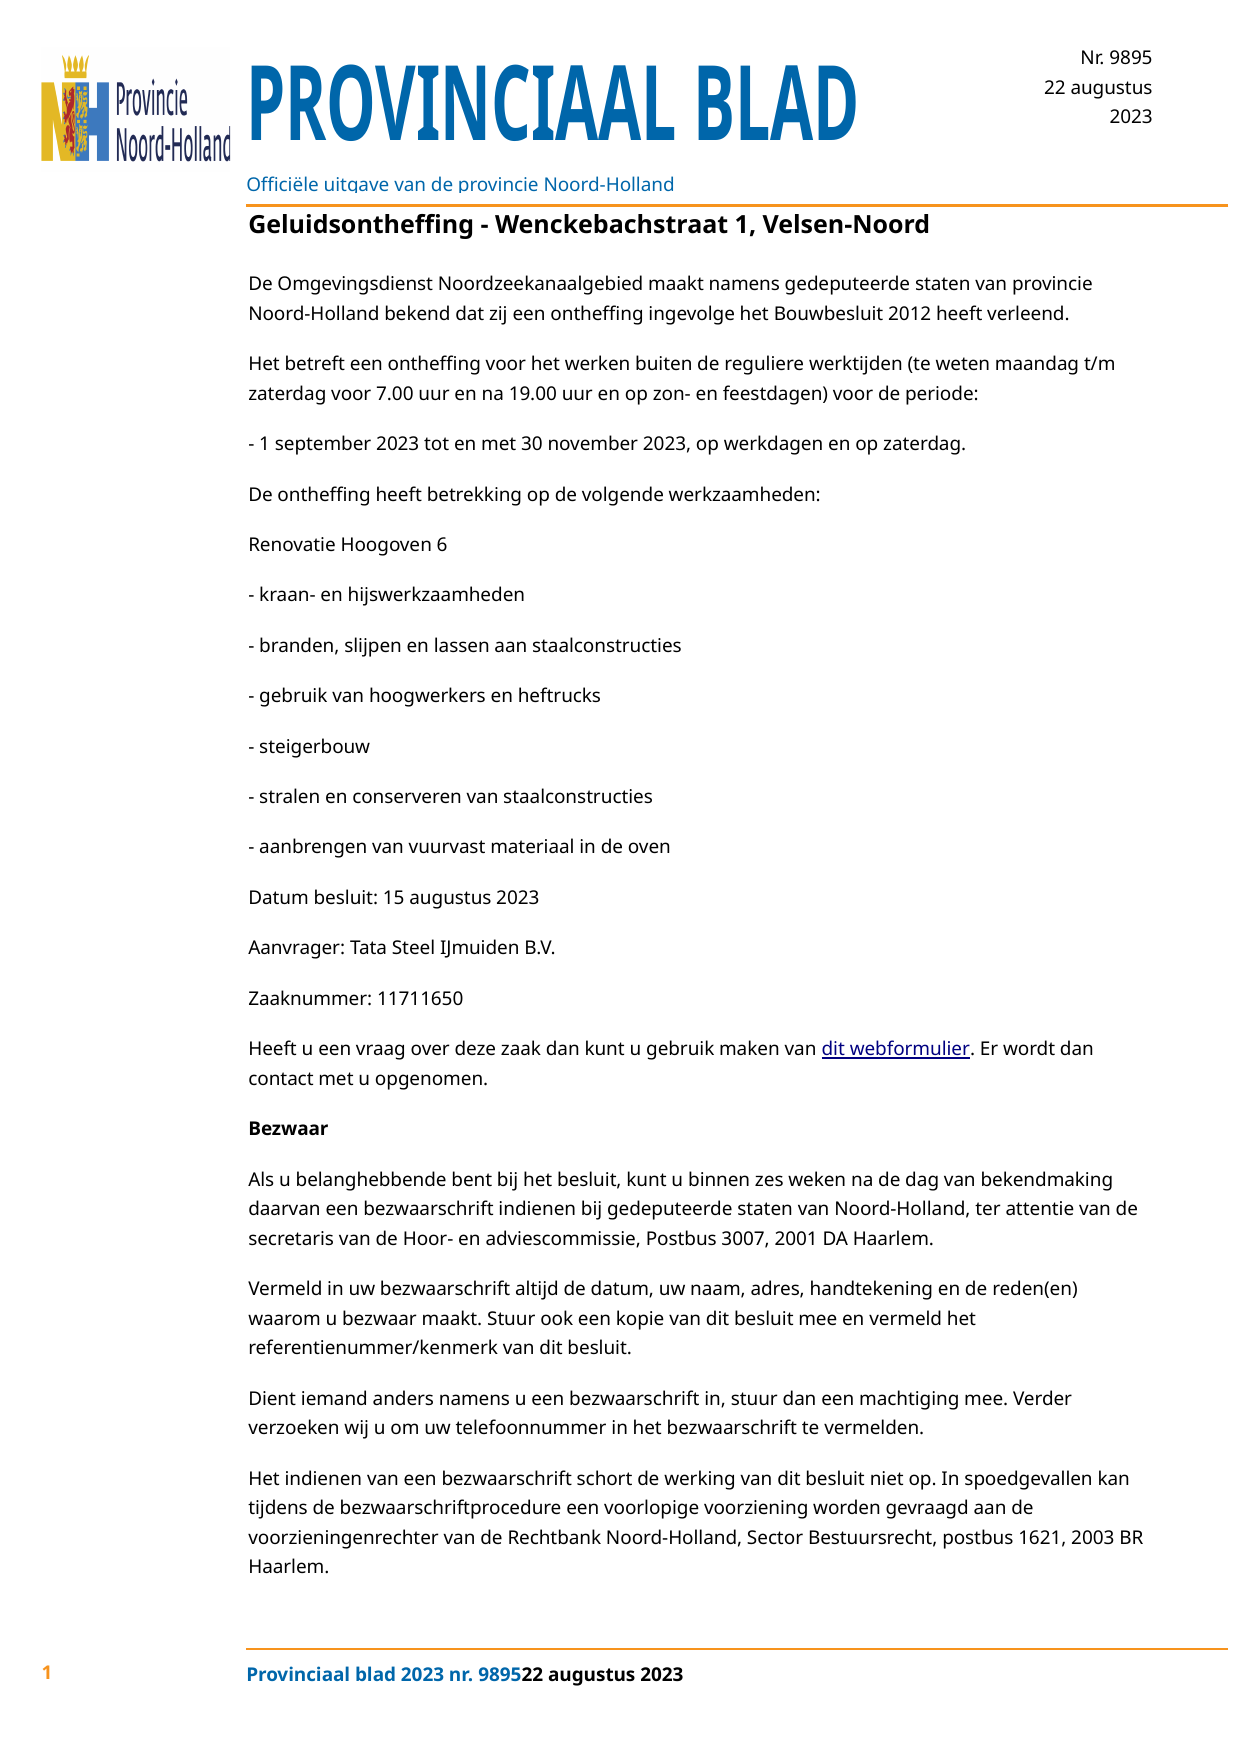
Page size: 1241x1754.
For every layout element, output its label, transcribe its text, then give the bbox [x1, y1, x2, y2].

text - 1 september 2023 tot en met 30 november 2023, op werkdagen en op zaterdag. [248, 430, 1152, 456]
text Het betreft een ontheffing voor het werken buiten de reguliere werktijden (te weten maandag t/m zaterdag voor 7.00 uur en na 19.00 uur en op zon- en feestdagen) voor de periode: [248, 350, 1152, 406]
text Zaaknummer: 11711650 [248, 985, 1152, 1011]
text Datum besluit: 15 augustus 2023 [248, 884, 1152, 910]
text - branden, slijpen en lassen aan staalconstructies [248, 632, 1152, 658]
text Bezwaar [248, 1115, 1152, 1141]
text De ontheffing heeft betrekking op de volgende werkzaamheden: [248, 481, 1152, 506]
picture [41, 47, 231, 172]
text De Omgevingsdienst Noordzeekanaalgebied maakt namens gedeputeerde staten van provincie Noord-Holland bekend dat zij een ontheffing ingevolge het Bouwbesluit 2012 heeft verleend. [248, 270, 1152, 326]
text Aanvrager: Tata Steel IJmuiden B.V. [248, 934, 1152, 960]
text Geluidsontheffing - Wenckebachstraat 1, Velsen-Noord [248, 207, 1152, 241]
text Als u belanghebbende bent bij het besluit, kunt u binnen zes weken na de dag van bekendmaking daarvan een bezwaarschrift indienen bij gedeputeerde staten van Noord-Holland, ter attentie van de secretaris van de Hoor- en adviescommissie, Postbus 3007, 2001 DA Haarlem. [248, 1166, 1152, 1251]
text Dient iemand anders namens u een bezwaarschrift in, stuur dan een machtiging mee. Verder verzoeken wij u om uw telefoonnummer in het bezwaarschrift te vermelden. [248, 1385, 1152, 1440]
text Heeft u een vraag over deze zaak dan kunt u gebruik maken van dit webformulier. Er wordt dan contact met u opgenomen. [248, 1035, 1152, 1091]
text Vermeld in uw bezwaarschrift altijd de datum, uw naam, adres, handtekening en de reden(en) waarom u bezwaar maakt. Stuur ook een kopie van dit besluit mee en vermeld het referentienummer/kenmerk van dit besluit. [248, 1275, 1152, 1360]
text - stralen en conserveren van staalconstructies [248, 783, 1152, 809]
text Het indienen van een bezwaarschrift schort de werking van dit besluit niet op. In spoedgevallen kan tijdens de bezwaarschriftprocedure een voorlopige voorziening worden gevraagd aan de voorzieningenrechter van de Rechtbank Noord-Holland, Sector Bestuursrecht, postbus 1621, 2003 BR Haarlem. [248, 1465, 1152, 1579]
text - steigerbouw [248, 733, 1152, 758]
text - aanbrengen van vuurvast materiaal in de oven [248, 834, 1152, 859]
text Renovatie Hoogoven 6 [248, 531, 1152, 557]
text - gebruik van hoogwerkers en heftrucks [248, 682, 1152, 708]
text - kraan- en hijswerkzaamheden [248, 582, 1152, 607]
